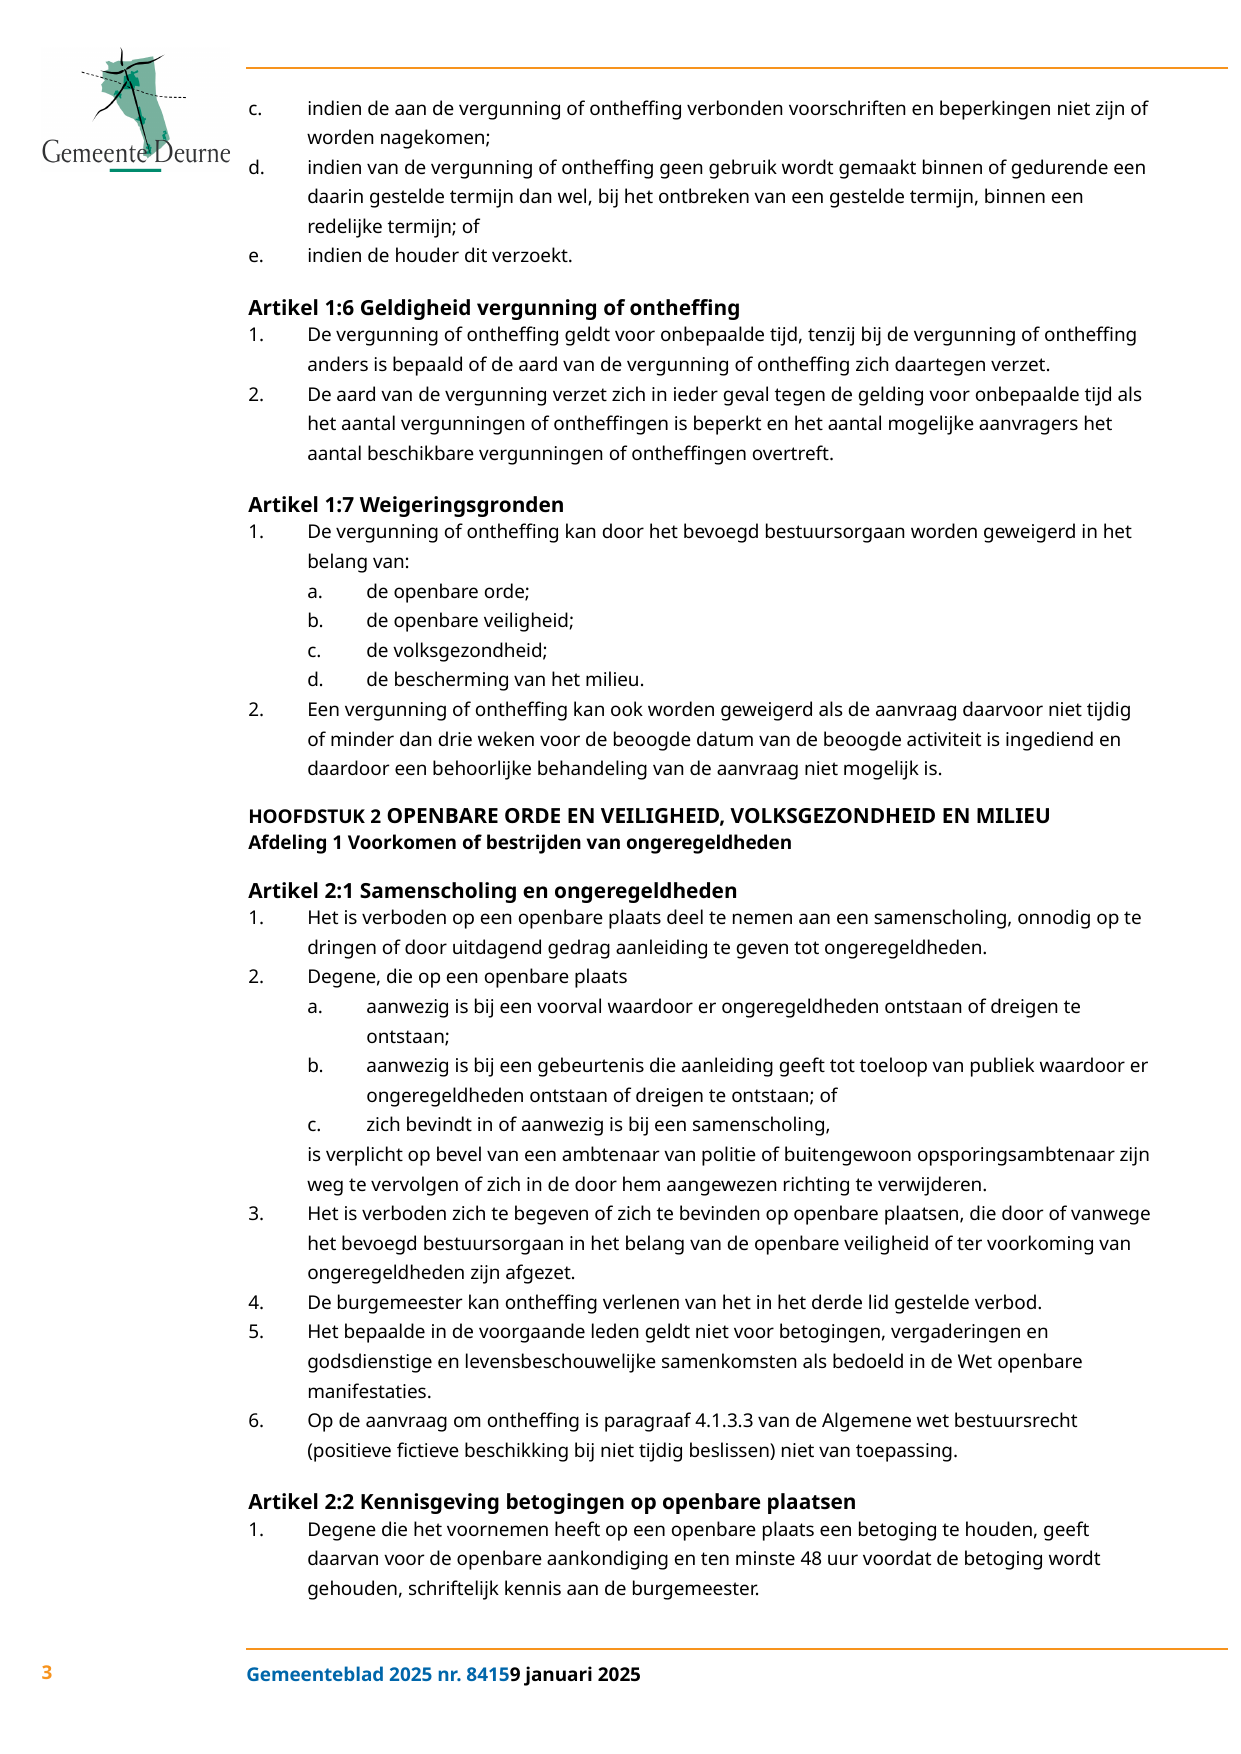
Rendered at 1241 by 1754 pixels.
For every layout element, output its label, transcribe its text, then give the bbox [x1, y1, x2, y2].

list De vergunning of ontheffing geldt voor onbepaalde tijd, tenzij bij de vergunning of ontheffing anders is bepaald of de aard van de vergunning of ontheffing zich daartegen verzet. [248, 322, 1152, 377]
list De aard van de vergunning verzet zich in ieder geval tegen de gelding voor onbepaalde tijd als het aantal vergunningen of ontheffingen is beperkt en het aantal mogelijke aanvragers het aantal beschikbare vergunningen of ontheffingen overtreft. [248, 381, 1152, 466]
text Afdeling 1 Voorkomen of bestrijden van ongeregeldheden [248, 829, 1152, 855]
list indien de houder dit verzoekt. [248, 243, 1152, 268]
list aanwezig is bij een gebeurtenis die aanleiding geeft tot toeloop van publiek waardoor er ongeregeldheden ontstaan of dreigen te ontstaan; of [307, 1052, 1152, 1108]
list Op de aanvraag om ontheffing is paragraaf 4.1.3.3 van de Algemene wet bestuursrecht (positieve fictieve beschikking bij niet tijdig beslissen) niet van toepassing. [248, 1407, 1152, 1463]
picture [41, 47, 231, 172]
list indien de aan de vergunning of ontheffing verbonden voorschriften en beperkingen niet zijn of worden nagekomen; [248, 95, 1152, 150]
text Artikel 2:2 Kennisgeving betogingen op openbare plaatsen [248, 1487, 1152, 1516]
list de openbare orde; [307, 578, 1152, 604]
list de volksgezondheid; [307, 637, 1152, 663]
list indien van de vergunning of ontheffing geen gebruik wordt gemaakt binnen of gedurende een daarin gestelde termijn dan wel, bij het ontbreken van een gestelde termijn, binnen een redelijke termijn; of [248, 154, 1152, 239]
text HOOFDSTUK 2 OPENBARE ORDE EN VEILIGHEID, VOLKSGEZONDHEID EN MILIEU [248, 801, 1152, 829]
list Degene, die op een openbare plaats [248, 964, 1152, 989]
list Het bepaalde in de voorgaande leden geldt niet voor betogingen, vergaderingen en godsdienstige en levensbeschouwelijke samenkomsten als bedoeld in de Wet openbare manifestaties. [248, 1319, 1152, 1403]
list zich bevindt in of aanwezig is bij een samenscholing, [307, 1112, 1152, 1137]
text Artikel 1:7 Weigeringsgronden [248, 490, 1152, 519]
text Artikel 2:1 Samenscholing en ongeregeldheden [248, 876, 1152, 904]
list Een vergunning of ontheffing kan ook worden geweigerd als de aanvraag daarvoor niet tijdig of minder dan drie weken voor de beoogde datum van de beoogde activiteit is ingediend en daardoor een behoorlijke behandeling van de aanvraag niet mogelijk is. [248, 696, 1152, 781]
text Artikel 1:6 Geldigheid vergunning of ontheffing [248, 293, 1152, 322]
list de bescherming van het milieu. [307, 667, 1152, 692]
list aanwezig is bij een voorval waardoor er ongeregeldheden ontstaan of dreigen te ontstaan; [307, 993, 1152, 1048]
list de openbare veiligheid; [307, 607, 1152, 633]
list De burgemeester kan ontheffing verlenen van het in het derde lid gestelde verbod. [248, 1289, 1152, 1315]
list Het is verboden op een openbare plaats deel te nemen aan een samenscholing, onnodig op te dringen of door uitdagend gedrag aanleiding te geven tot ongeregeldheden. [248, 904, 1152, 960]
list is verplicht op bevel van een ambtenaar van politie of buitengewoon opsporingsambtenaar zijn weg te vervolgen of zich in de door hem aangewezen richting te verwijderen. [248, 1141, 1152, 1196]
list De vergunning of ontheffing kan door het bevoegd bestuursorgaan worden geweigerd in het belang van: [248, 519, 1152, 574]
list Degene die het voornemen heeft op een openbare plaats een betoging te houden, geeft daarvan voor de openbare aankondiging en ten minste 48 uur voordat de betoging wordt gehouden, schriftelijk kennis aan de burgemeester. [248, 1516, 1152, 1601]
list Het is verboden zich te begeven of zich te bevinden op openbare plaatsen, die door of vanwege het bevoegd bestuursorgaan in het belang van de openbare veiligheid of ter voorkoming van ongeregeldheden zijn afgezet. [248, 1200, 1152, 1285]
